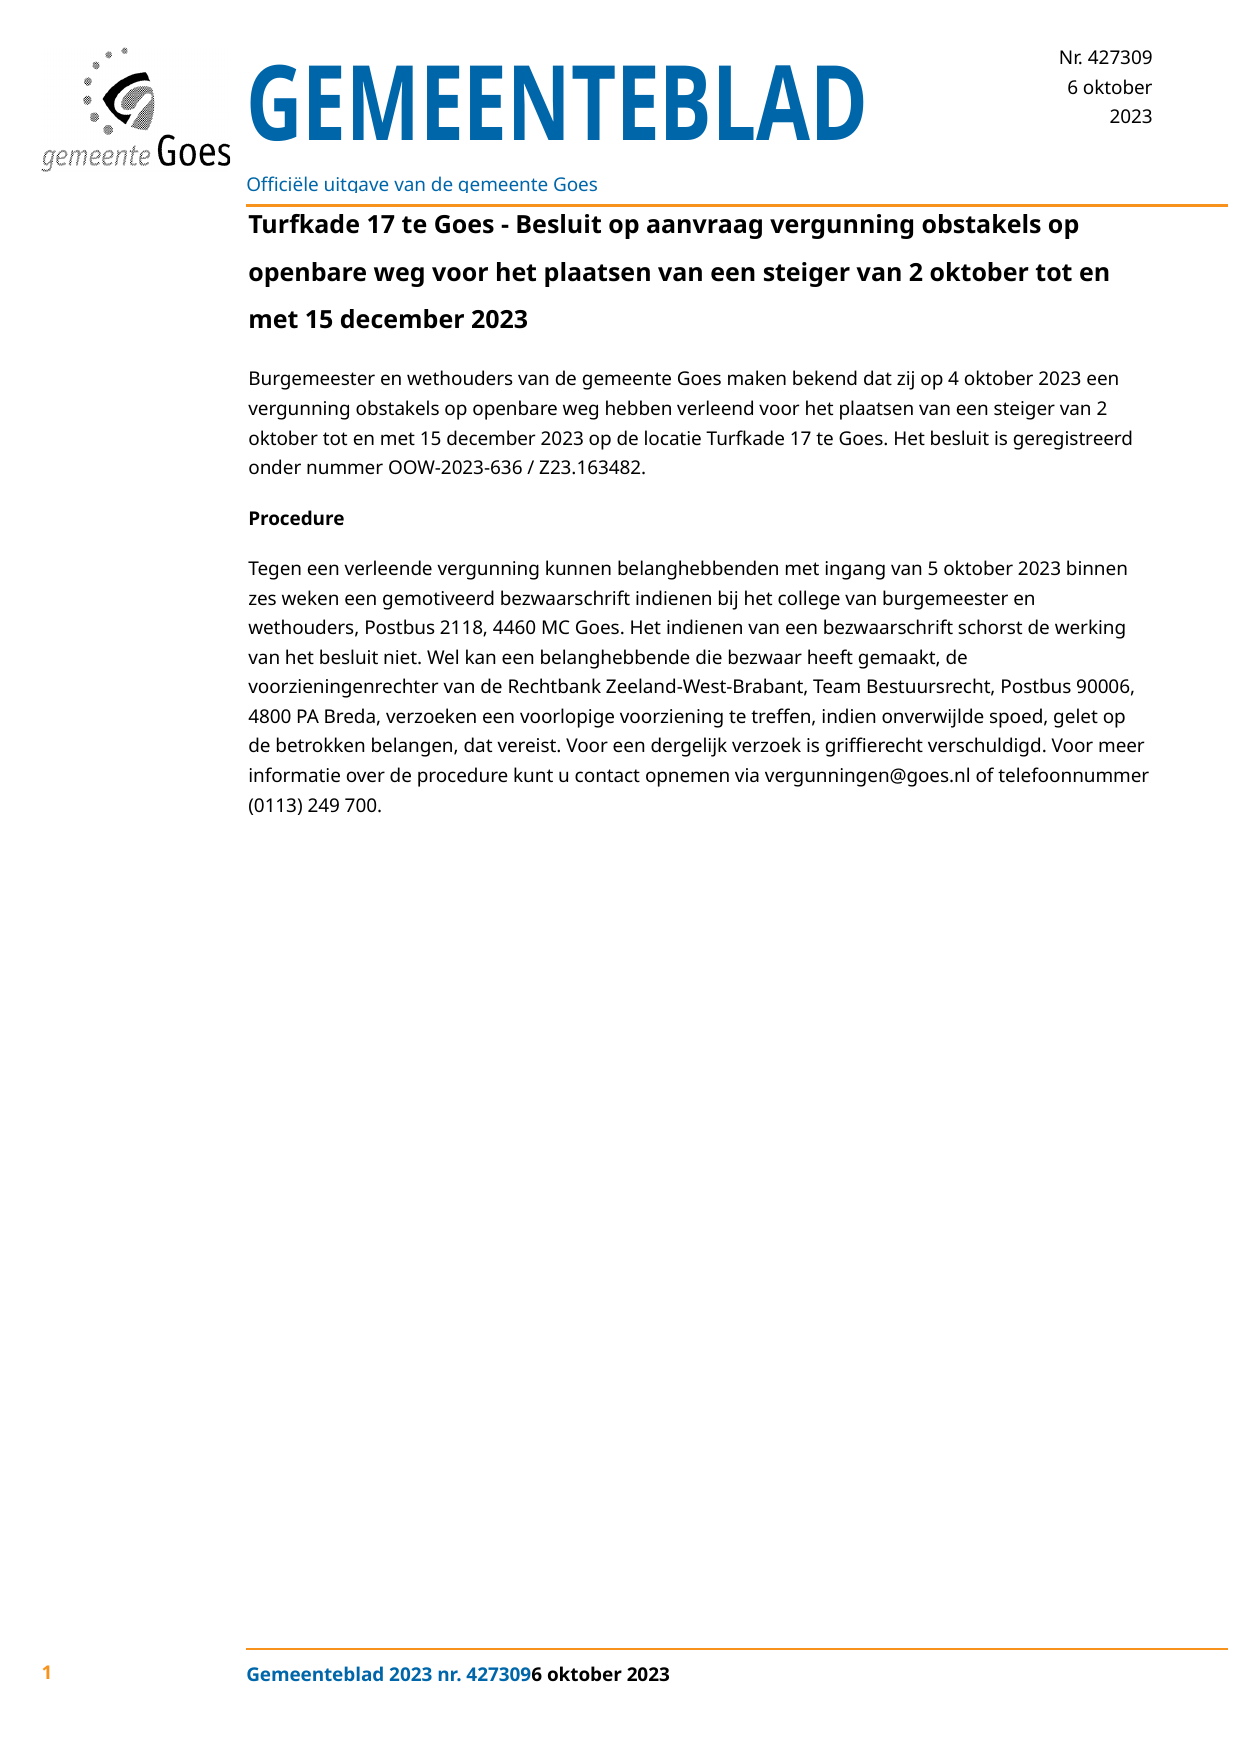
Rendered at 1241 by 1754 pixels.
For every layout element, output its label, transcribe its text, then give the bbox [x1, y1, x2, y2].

text Tegen een verleende vergunning kunnen belanghebbenden met ingang van 5 oktober 2023 binnen zes weken een gemotiveerd bezwaarschrift indienen bij het college van burgemeester en wethouders, Postbus 2118, 4460 MC Goes. Het indienen van een bezwaarschrift schorst de werking van het besluit niet. Wel kan een belanghebbende die bezwaar heeft gemaakt, de voorzieningenrechter van de Rechtbank Zeeland-West-Brabant, Team Bestuursrecht, Postbus 90006, 4800 PA Breda, verzoeken een voorlopige voorziening te treffen, indien onverwijlde spoed, gelet op de betrokken belangen, dat vereist. Voor een dergelijk verzoek is griffierecht verschuldigd. Voor meer informatie over de procedure kunt u contact opnemen via vergunningen@goes.nl of telefoonnummer (0113) 249 700. [248, 555, 1152, 817]
text Procedure [248, 505, 1152, 530]
text Burgemeester en wethouders van de gemeente Goes maken bekend dat zij op 4 oktober 2023 een vergunning obstakels op openbare weg hebben verleend voor het plaatsen van een steiger van 2 oktober tot en met 15 december 2023 op de locatie Turfkade 17 te Goes. Het besluit is geregistreerd onder nummer OOW-2023-636 / Z23.163482. [248, 366, 1152, 480]
picture [41, 47, 231, 172]
text Turfkade 17 te Goes - Besluit op aanvraag vergunning obstakels op openbare weg voor het plaatsen van een steiger van 2 oktober tot en met 15 december 2023 [248, 207, 1152, 336]
